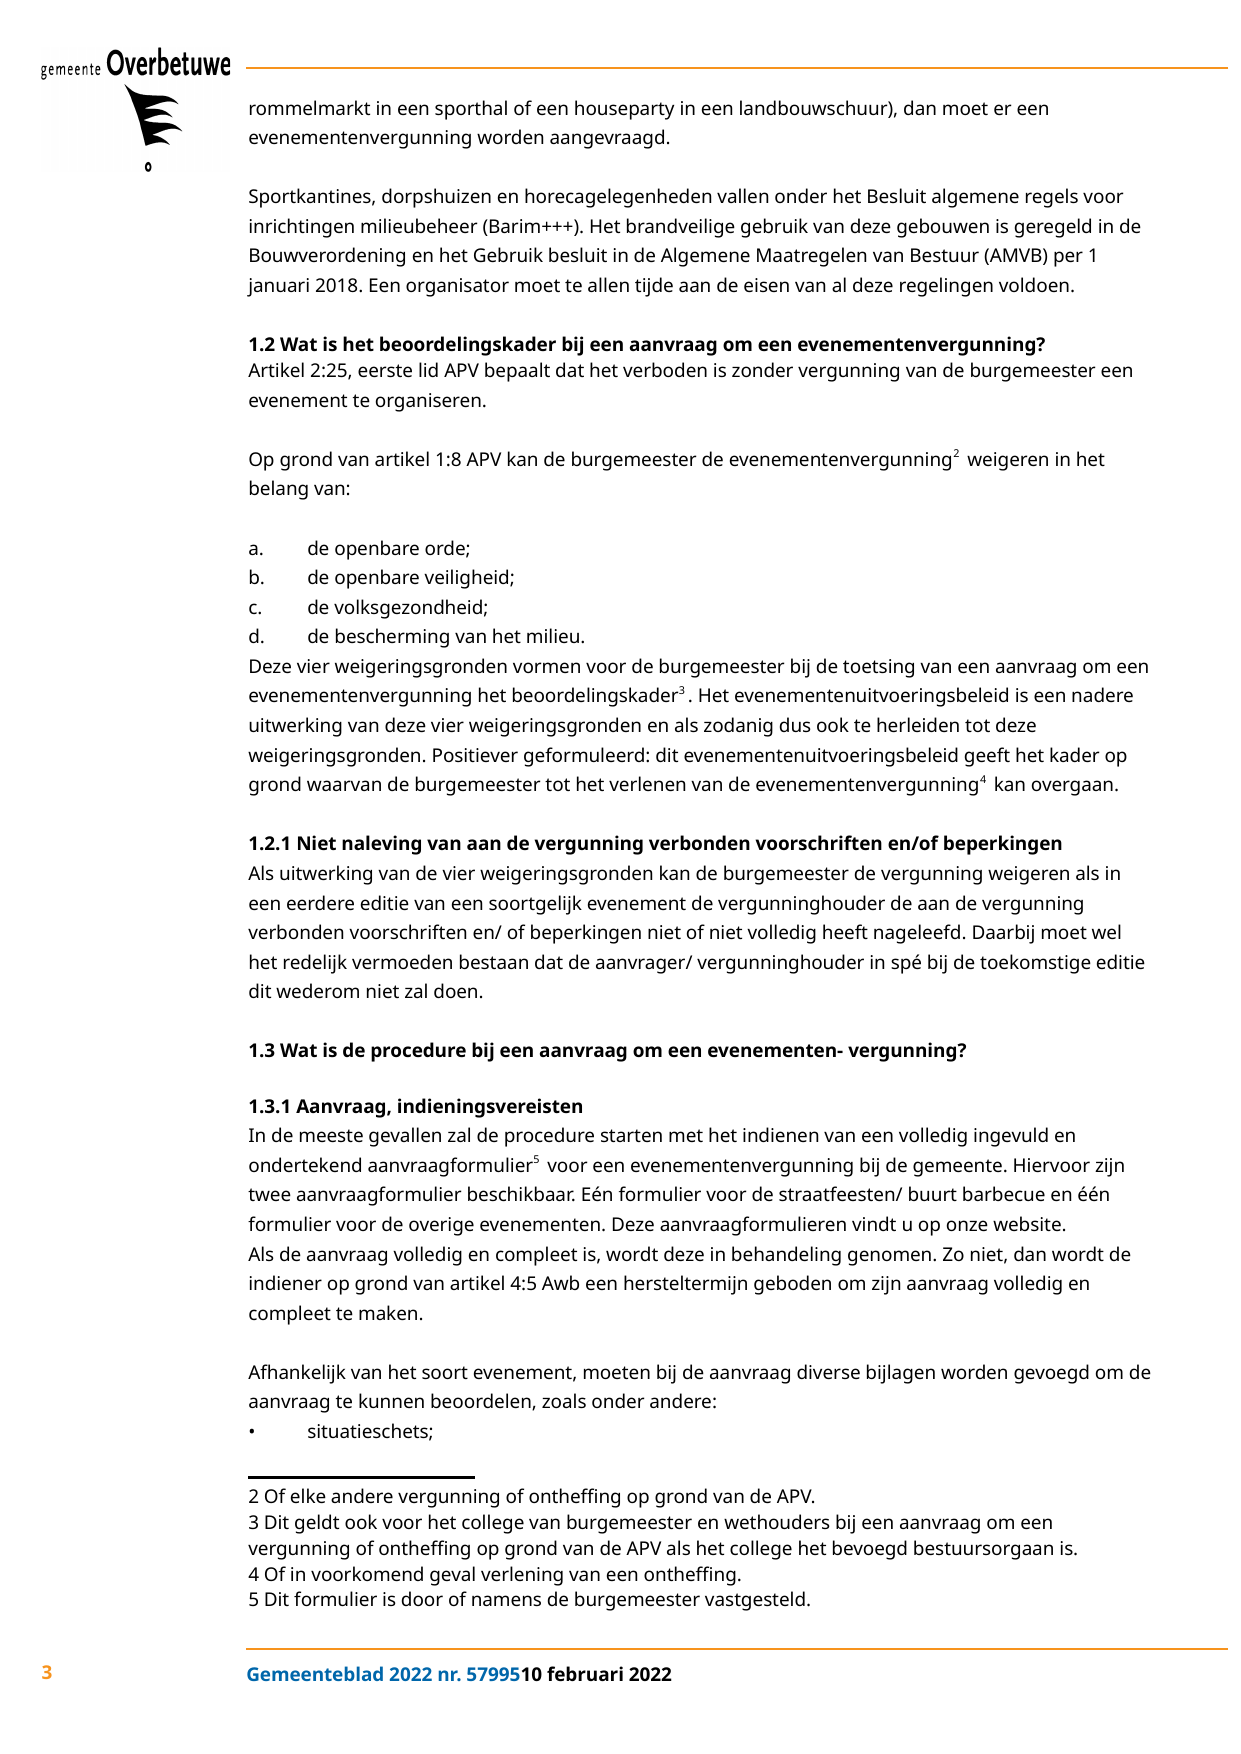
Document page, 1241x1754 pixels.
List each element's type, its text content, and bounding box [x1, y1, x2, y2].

text 1.2 Wat is het beoordelingskader bij een aanvraag om een evenementenvergunning? [248, 331, 1152, 357]
list de openbare veiligheid; [248, 564, 1152, 590]
text Als uitwerking van de vier weigeringsgronden kan de burgemeester de vergunning weigeren als in een eerdere editie van een soortgelijk evenement de vergunninghouder de aan de vergunning verbonden voorschriften en/ of beperkingen niet of niet volledig heeft nageleefd. Daarbij moet wel het redelijk vermoeden bestaan dat de aanvrager/ vergunninghouder in spé bij de toekomstige editie dit wederom niet zal doen. [248, 860, 1152, 1004]
text Of elke andere vergunning of ontheffing op grond van de APV. [248, 1483, 1152, 1509]
text Op grond van artikel 1:8 APV kan de burgemeester de evenementenvergunning weigeren in het belang van: [248, 446, 1152, 501]
picture [41, 47, 231, 172]
text Dit formulier is door of namens de burgemeester vastgesteld. [248, 1586, 1152, 1612]
text Deze vier weigeringsgronden vormen voor de burgemeester bij de toetsing van een aanvraag om een evenementenvergunning het beoordelingskader. Het evenementenuitvoeringsbeleid is een nadere uitwerking van deze vier weigeringsgronden en als zodanig dus ook te herleiden tot deze weigeringsgronden. Positiever geformuleerd: dit evenementenuitvoeringsbeleid geeft het kader op grond waarvan de burgemeester tot het verlenen van de evenementenvergunning kan overgaan. [248, 653, 1152, 797]
list de volksgezondheid; [248, 594, 1152, 619]
text Artikel 2:25, eerste lid APV bepaalt dat het verboden is zonder vergunning van de burgemeester een evenement te organiseren. [248, 357, 1152, 412]
list situatieschets; [248, 1418, 1152, 1444]
text Sportkantines, dorpshuizen en horecagelegenheden vallen onder het Besluit algemene regels voor inrichtingen milieubeheer (Barim+++). Het brandveilige gebruik van deze gebouwen is geregeld in de Bouwverordening en het Gebruik besluit in de Algemene Maatregelen van Bestuur (AMVB) per 1 januari 2018. Een organisator moet te allen tijde aan de eisen van al deze regelingen voldoen. [248, 183, 1152, 298]
list de bescherming van het milieu. [248, 623, 1152, 649]
text 1.2.1 Niet naleving van aan de vergunning verbonden voorschriften en/of beperkingen [248, 831, 1152, 856]
text 1.3.1 Aanvraag, indieningsvereisten [248, 1093, 1152, 1119]
text 1.3 Wat is de procedure bij een aanvraag om een evenementen- vergunning? [248, 1038, 1152, 1063]
list de openbare orde; [248, 535, 1152, 560]
text In de meeste gevallen zal de procedure starten met het indienen van een volledig ingevuld en ondertekend aanvraagformulier voor een evenementenvergunning bij de gemeente. Hiervoor zijn twee aanvraagformulier beschikbaar. Eén formulier voor de straatfeesten/ buurt barbecue en één formulier voor de overige evenementen. Deze aanvraagformulieren vindt u op onze website. [248, 1122, 1152, 1237]
text rommelmarkt in een sporthal of een houseparty in een landbouwschuur), dan moet er een evenementenvergunning worden aangevraagd. [248, 95, 1152, 150]
text Of in voorkomend geval verlening van een ontheffing. [248, 1561, 1152, 1586]
text Afhankelijk van het soort evenement, moeten bij de aanvraag diverse bijlagen worden gevoegd om de aanvraag te kunnen beoordelen, zoals onder andere: [248, 1359, 1152, 1414]
text Dit geldt ook voor het college van burgemeester en wethouders bij een aanvraag om een vergunning of ontheffing op grond van de APV als het college het bevoegd bestuursorgaan is. [248, 1509, 1152, 1561]
text Als de aanvraag volledig en compleet is, wordt deze in behandeling genomen. Zo niet, dan wordt de indiener op grond van artikel 4:5 Awb een hersteltermijn geboden om zijn aanvraag volledig en compleet te maken. [248, 1241, 1152, 1326]
